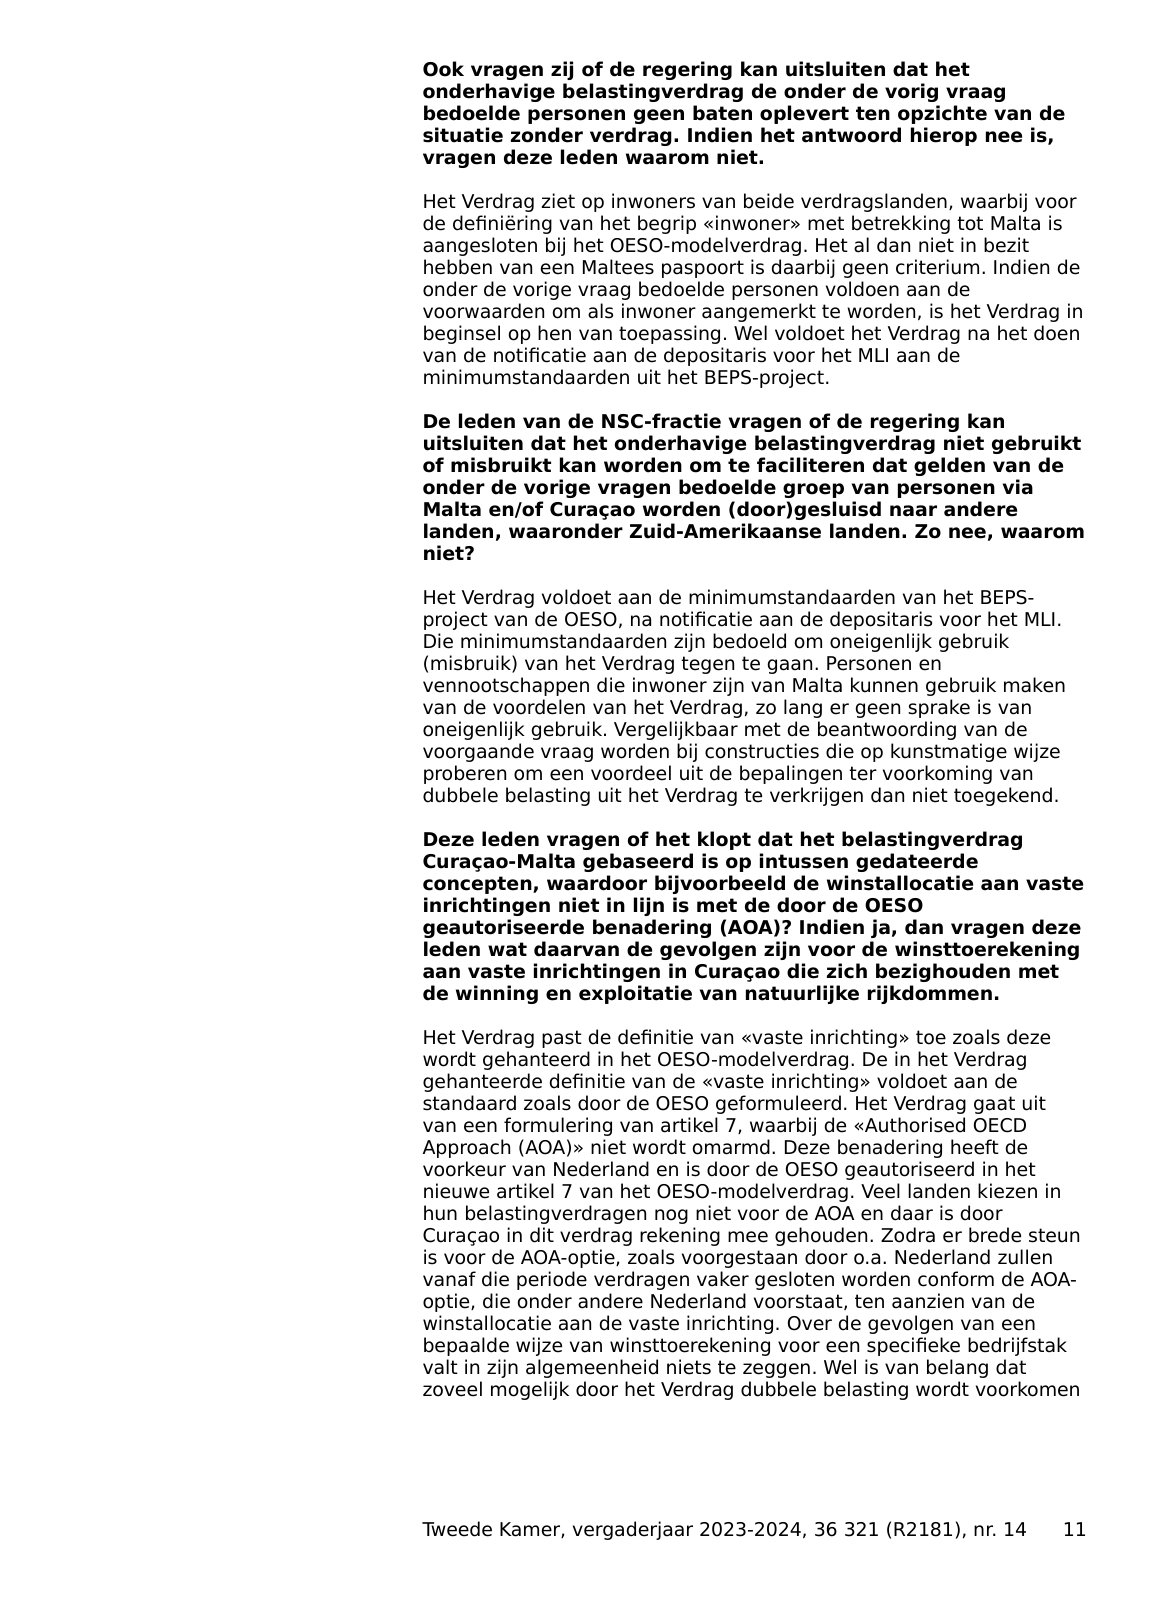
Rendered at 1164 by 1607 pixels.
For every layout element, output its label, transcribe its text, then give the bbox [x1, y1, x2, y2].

text De leden van de NSC-fractie vragen of de regering kan uitsluiten dat het onderhavige belastingverdrag niet gebruikt of misbruikt kan worden om te faciliteren dat gelden van de onder de vorige vragen bedoelde groep van personen via Malta en/of Curaçao worden (door)gesluisd naar andere landen, waaronder Zuid-Amerikaanse landen. Zo nee, waarom niet? [422, 411, 1087, 565]
text Het Verdrag past de definitie van «vaste inrichting» toe zoals deze wordt gehanteerd in het OESO-modelverdrag. De in het Verdrag gehanteerde definitie van de «vaste inrichting» voldoet aan de standaard zoals door de OESO geformuleerd. Het Verdrag gaat uit van een formulering van artikel 7, waarbij de «Authorised OECD Approach (AOA)» niet wordt omarmd. Deze benadering heeft de voorkeur van Nederland en is door de OESO geautoriseerd in het nieuwe artikel 7 van het OESO-modelverdrag. Veel landen kiezen in hun belastingverdragen nog niet voor de AOA en daar is door Curaçao in dit verdrag rekening mee gehouden. Zodra er brede steun is voor de AOA-optie, zoals voorgestaan door o.a. Nederland zullen vanaf die periode verdragen vaker gesloten worden conform de AOA-optie, die onder andere Nederland voorstaat, ten aanzien van de winstallocatie aan de vaste inrichting. Over de gevolgen van een bepaalde wijze van winsttoerekening voor een specifieke bedrijfstak valt in zijn algemeenheid niets te zeggen. Wel is van belang dat zoveel mogelijk door het Verdrag dubbele belasting wordt voorkomen [422, 1027, 1087, 1401]
text Het Verdrag voldoet aan de minimumstandaarden van het BEPS-project van de OESO, na notificatie aan de depositaris voor het MLI. Die minimumstandaarden zijn bedoeld om oneigenlijk gebruik (misbruik) van het Verdrag tegen te gaan. Personen en vennootschappen die inwoner zijn van Malta kunnen gebruik maken van de voordelen van het Verdrag, zo lang er geen sprake is van oneigenlijk gebruik. Vergelijkbaar met de beantwoording van de voorgaande vraag worden bij constructies die op kunstmatige wijze proberen om een voordeel uit de bepalingen ter voorkoming van dubbele belasting uit het Verdrag te verkrijgen dan niet toegekend. [422, 587, 1087, 807]
text Het Verdrag ziet op inwoners van beide verdragslanden, waarbij voor de definiëring van het begrip «inwoner» met betrekking tot Malta is aangesloten bij het OESO-modelverdrag. Het al dan niet in bezit hebben van een Maltees paspoort is daarbij geen criterium. Indien de onder de vorige vraag bedoelde personen voldoen aan de voorwaarden om als inwoner aangemerkt te worden, is het Verdrag in beginsel op hen van toepassing. Wel voldoet het Verdrag na het doen van de notificatie aan de depositaris voor het MLI aan de minimumstandaarden uit het BEPS-project. [422, 191, 1087, 389]
text Deze leden vragen of het klopt dat het belastingverdrag Curaçao-Malta gebaseerd is op intussen gedateerde concepten, waardoor bijvoorbeeld de winstallocatie aan vaste inrichtingen niet in lijn is met de door de OESO geautoriseerde benadering (AOA)? Indien ja, dan vragen deze leden wat daarvan de gevolgen zijn voor de winsttoerekening aan vaste inrichtingen in Curaçao die zich bezighouden met de winning en exploitatie van natuurlijke rijkdommen. [422, 829, 1087, 1005]
text Ook vragen zij of de regering kan uitsluiten dat het onderhavige belastingverdrag de onder de vorig vraag bedoelde personen geen baten oplevert ten opzichte van de situatie zonder verdrag. Indien het antwoord hierop nee is, vragen deze leden waarom niet. [422, 59, 1087, 169]
